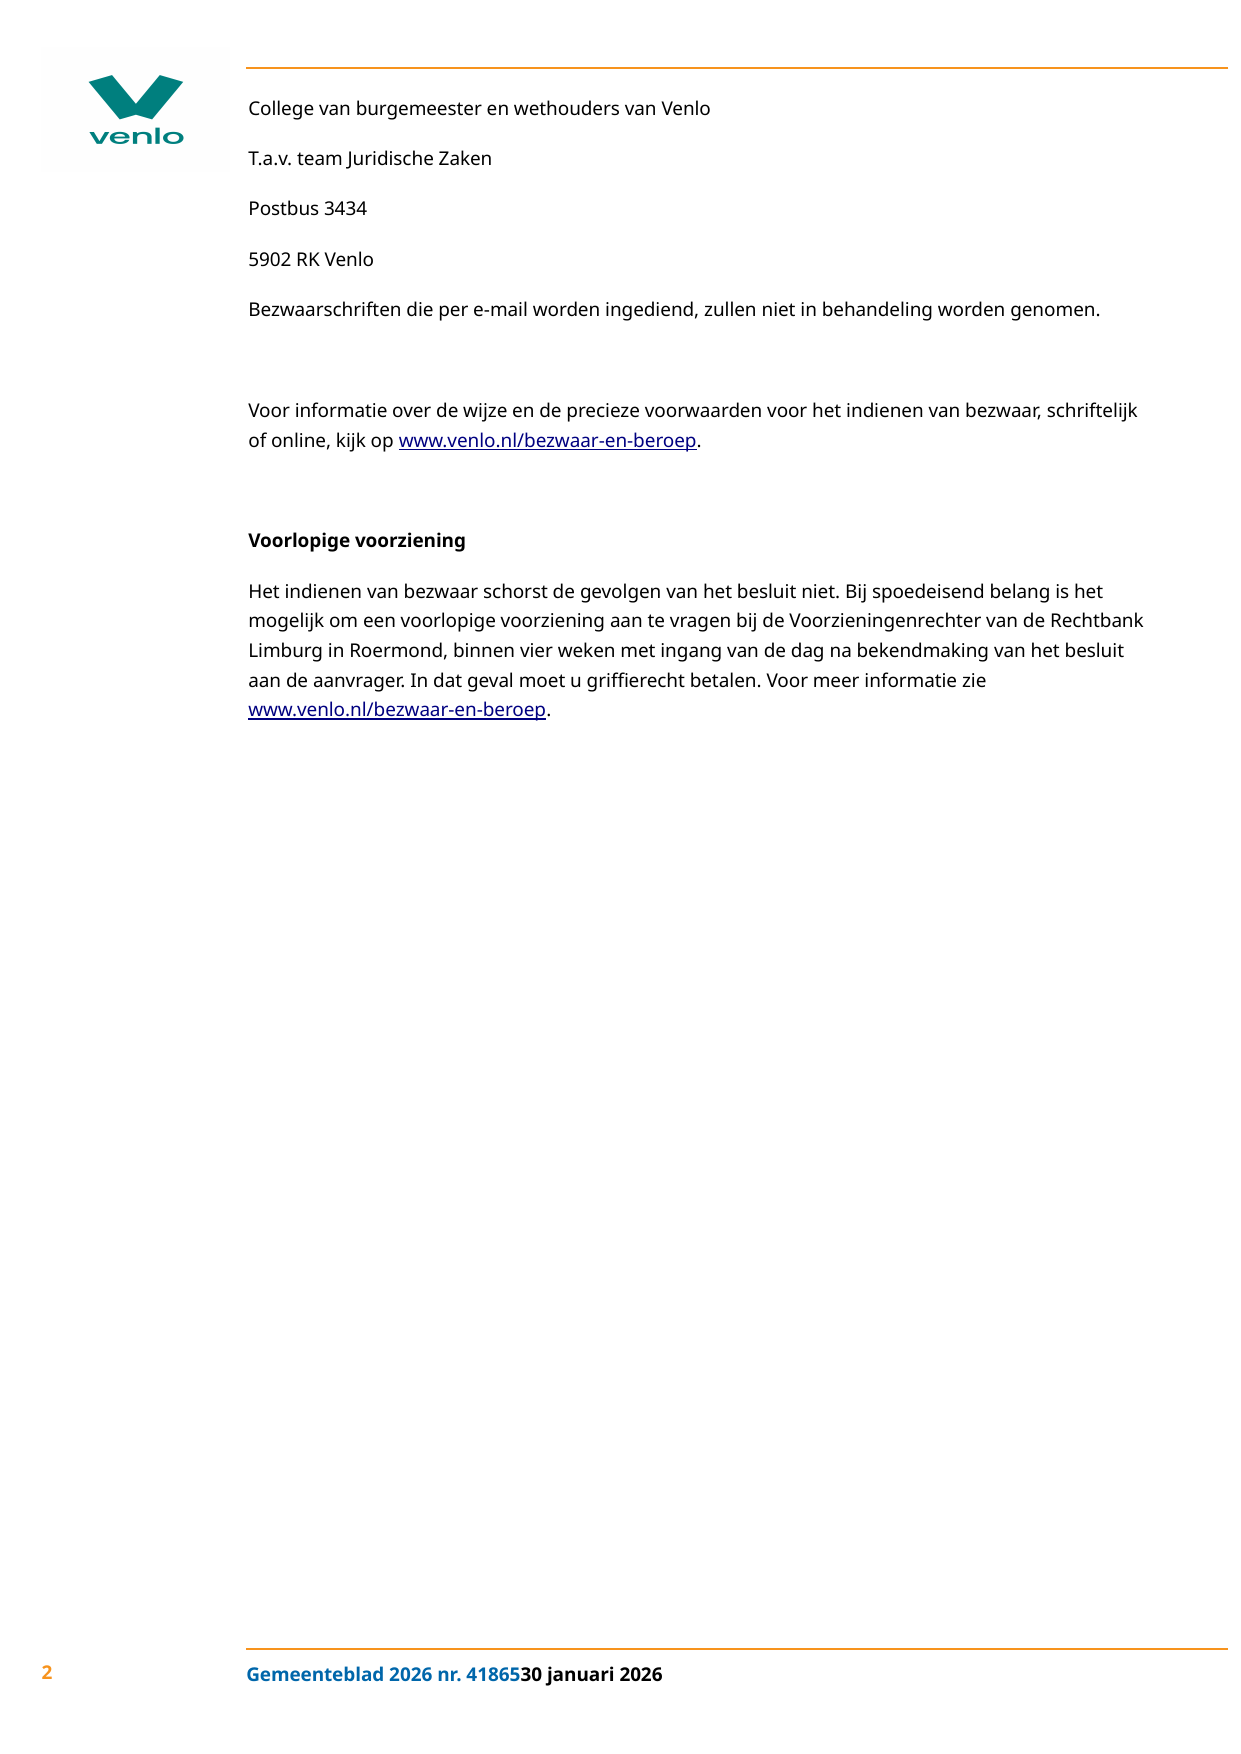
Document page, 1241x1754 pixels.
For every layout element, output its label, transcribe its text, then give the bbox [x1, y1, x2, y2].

text 5902 RK Venlo [248, 246, 1152, 272]
text Voor informatie over de wijze en de precieze voorwaarden voor het indienen van bezwaar, schriftelijk of online, kijk op www.venlo.nl/bezwaar-en-beroep. [248, 397, 1152, 453]
picture [41, 47, 231, 172]
text Het indienen van bezwaar schorst de gevolgen van het besluit niet. Bij spoedeisend belang is het mogelijk om een voorlopige voorziening aan te vragen bij de Voorzieningenrechter van de Rechtbank Limburg in Roermond, binnen vier weken met ingang van de dag na bekendmaking van het besluit aan de aanvrager. In dat geval moet u griffierecht betalen. Voor meer informatie zie www.venlo.nl/bezwaar-en-beroep. [248, 578, 1152, 722]
text Voorlopige voorziening [248, 528, 1152, 553]
text Bezwaarschriften die per e-mail worden ingediend, zullen niet in behandeling worden genomen. [248, 296, 1152, 322]
text Postbus 3434 [248, 196, 1152, 221]
text College van burgemeester en wethouders van Venlo [248, 95, 1152, 121]
text T.a.v. team Juridische Zaken [248, 145, 1152, 171]
